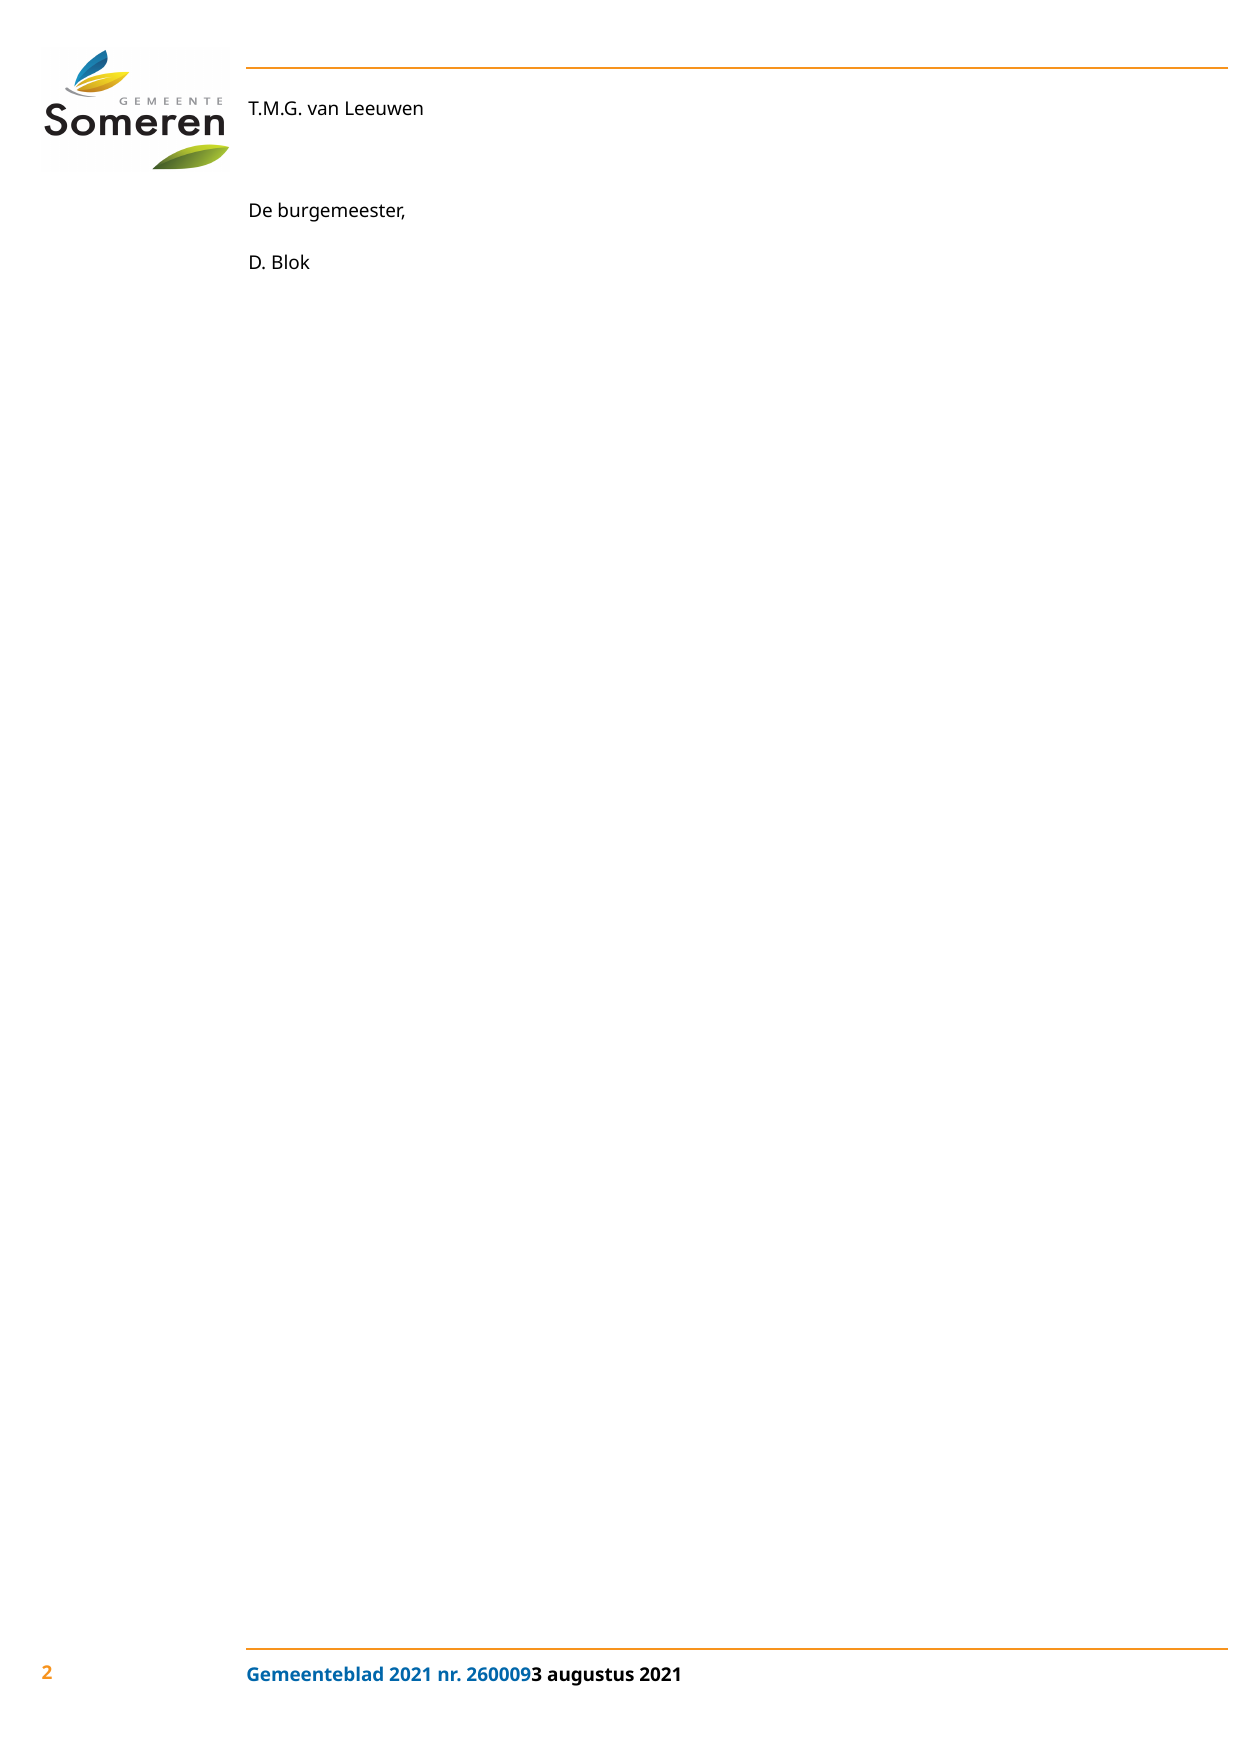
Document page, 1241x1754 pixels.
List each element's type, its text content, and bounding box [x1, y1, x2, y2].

text D. Blok [248, 249, 1152, 275]
text T.M.G. van Leeuwen [248, 95, 1152, 121]
picture [41, 47, 231, 172]
text De burgemeester, [248, 198, 1152, 223]
